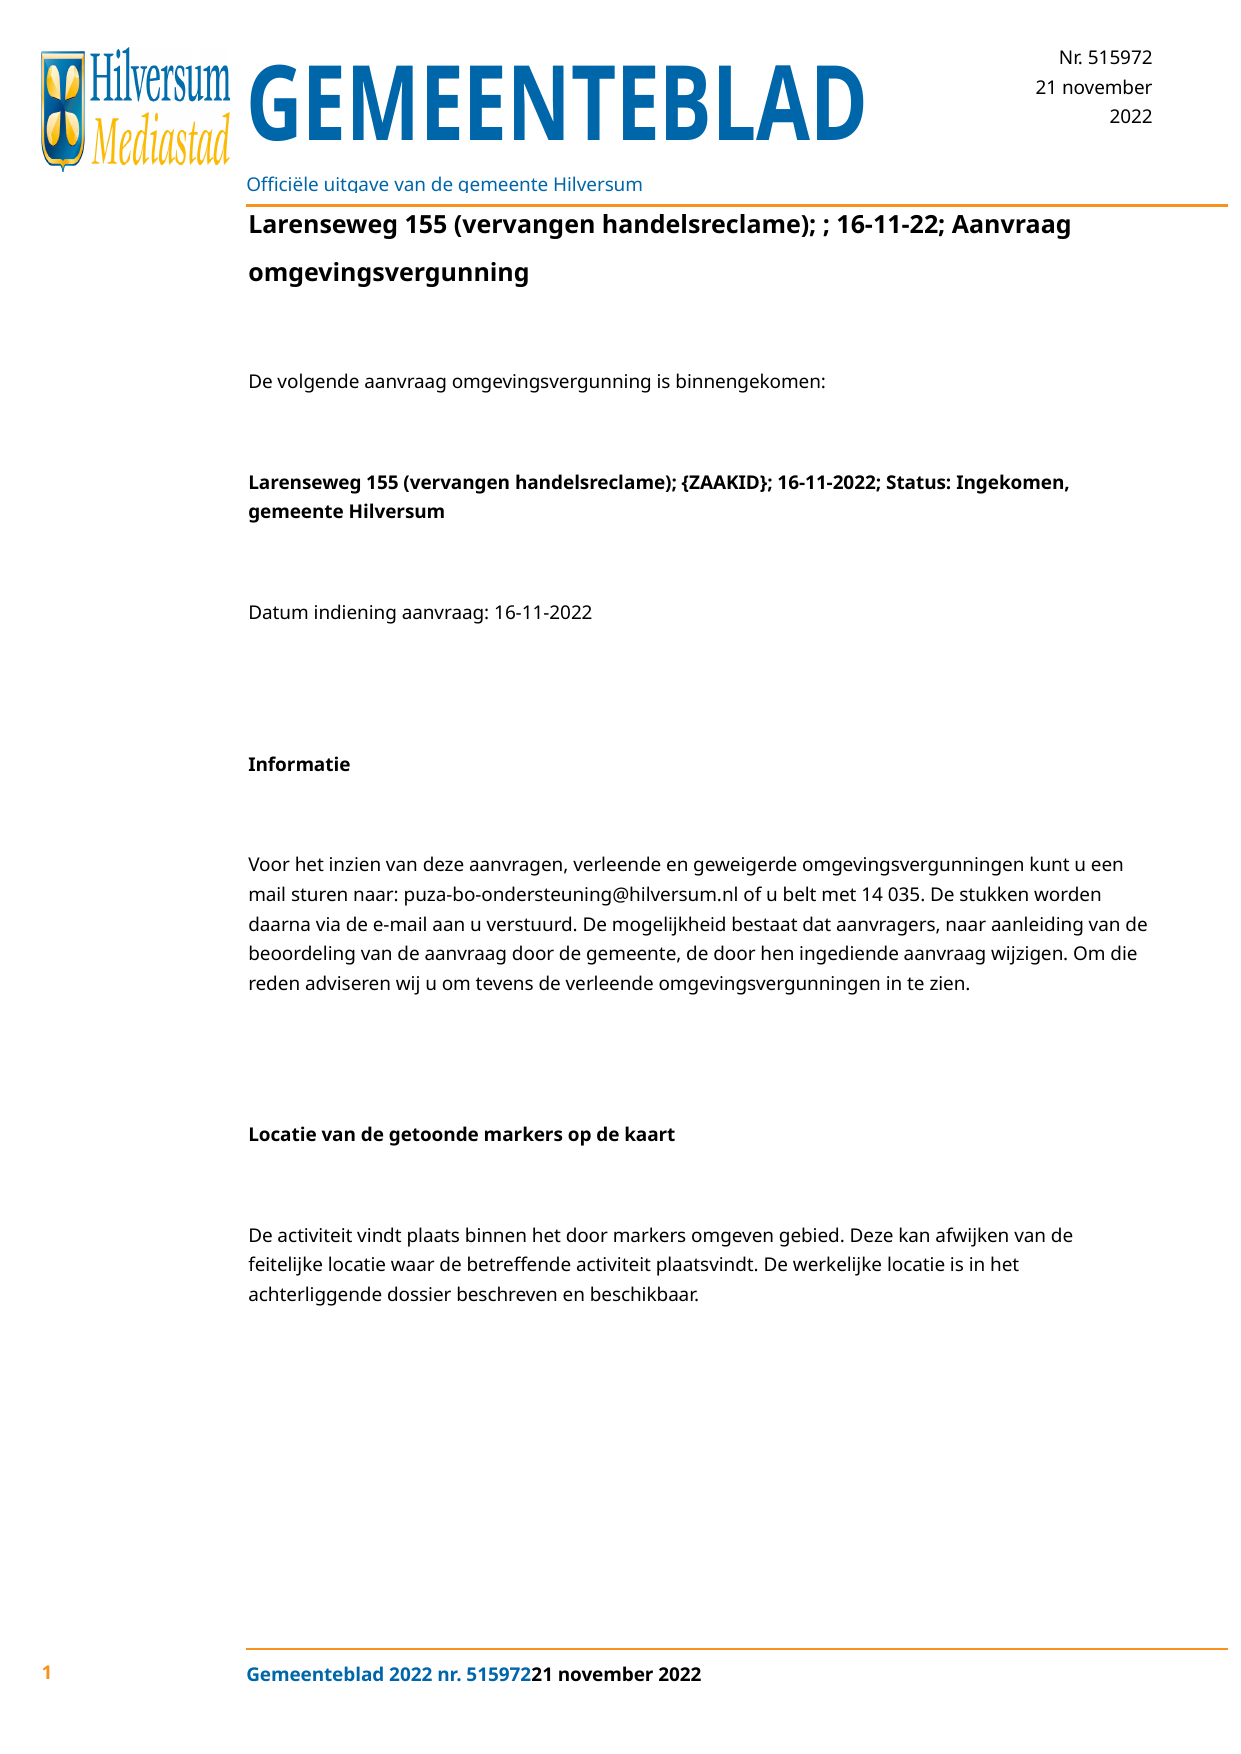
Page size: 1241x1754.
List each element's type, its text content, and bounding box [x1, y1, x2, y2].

picture [41, 47, 231, 172]
text Informatie [248, 751, 1152, 777]
text Locatie van de getoonde markers op de kaart [248, 1121, 1152, 1147]
text De activiteit vindt plaats binnen het door markers omgeven gebied. Deze kan afwijken van de feitelijke locatie waar de betreffende activiteit plaatsvindt. De werkelijke locatie is in het achterliggende dossier beschreven en beschikbaar. [248, 1222, 1152, 1307]
text Datum indiening aanvraag: 16-11-2022 [248, 599, 1152, 625]
text Larenseweg 155 (vervangen handelsreclame); {ZAAKID}; 16-11-2022; Status: Ingekomen, gemeente Hilversum [248, 469, 1152, 524]
text Larenseweg 155 (vervangen handelsreclame); ; 16-11-22; Aanvraag omgevingsvergunning [248, 207, 1152, 288]
text De volgende aanvraag omgevingsvergunning is binnengekomen: [248, 368, 1152, 394]
text Voor het inzien van deze aanvragen, verleende en geweigerde omgevingsvergunningen kunt u een mail sturen naar: puza-bo-ondersteuning@hilversum.nl of u belt met 14 035. De stukken worden daarna via de e-mail aan u verstuurd. De mogelijkheid bestaat dat aanvragers, naar aanleiding van de beoordeling van de aanvraag door de gemeente, de door hen ingediende aanvraag wijzigen. Om die reden adviseren wij u om tevens de verleende omgevingsvergunningen in te zien. [248, 852, 1152, 996]
